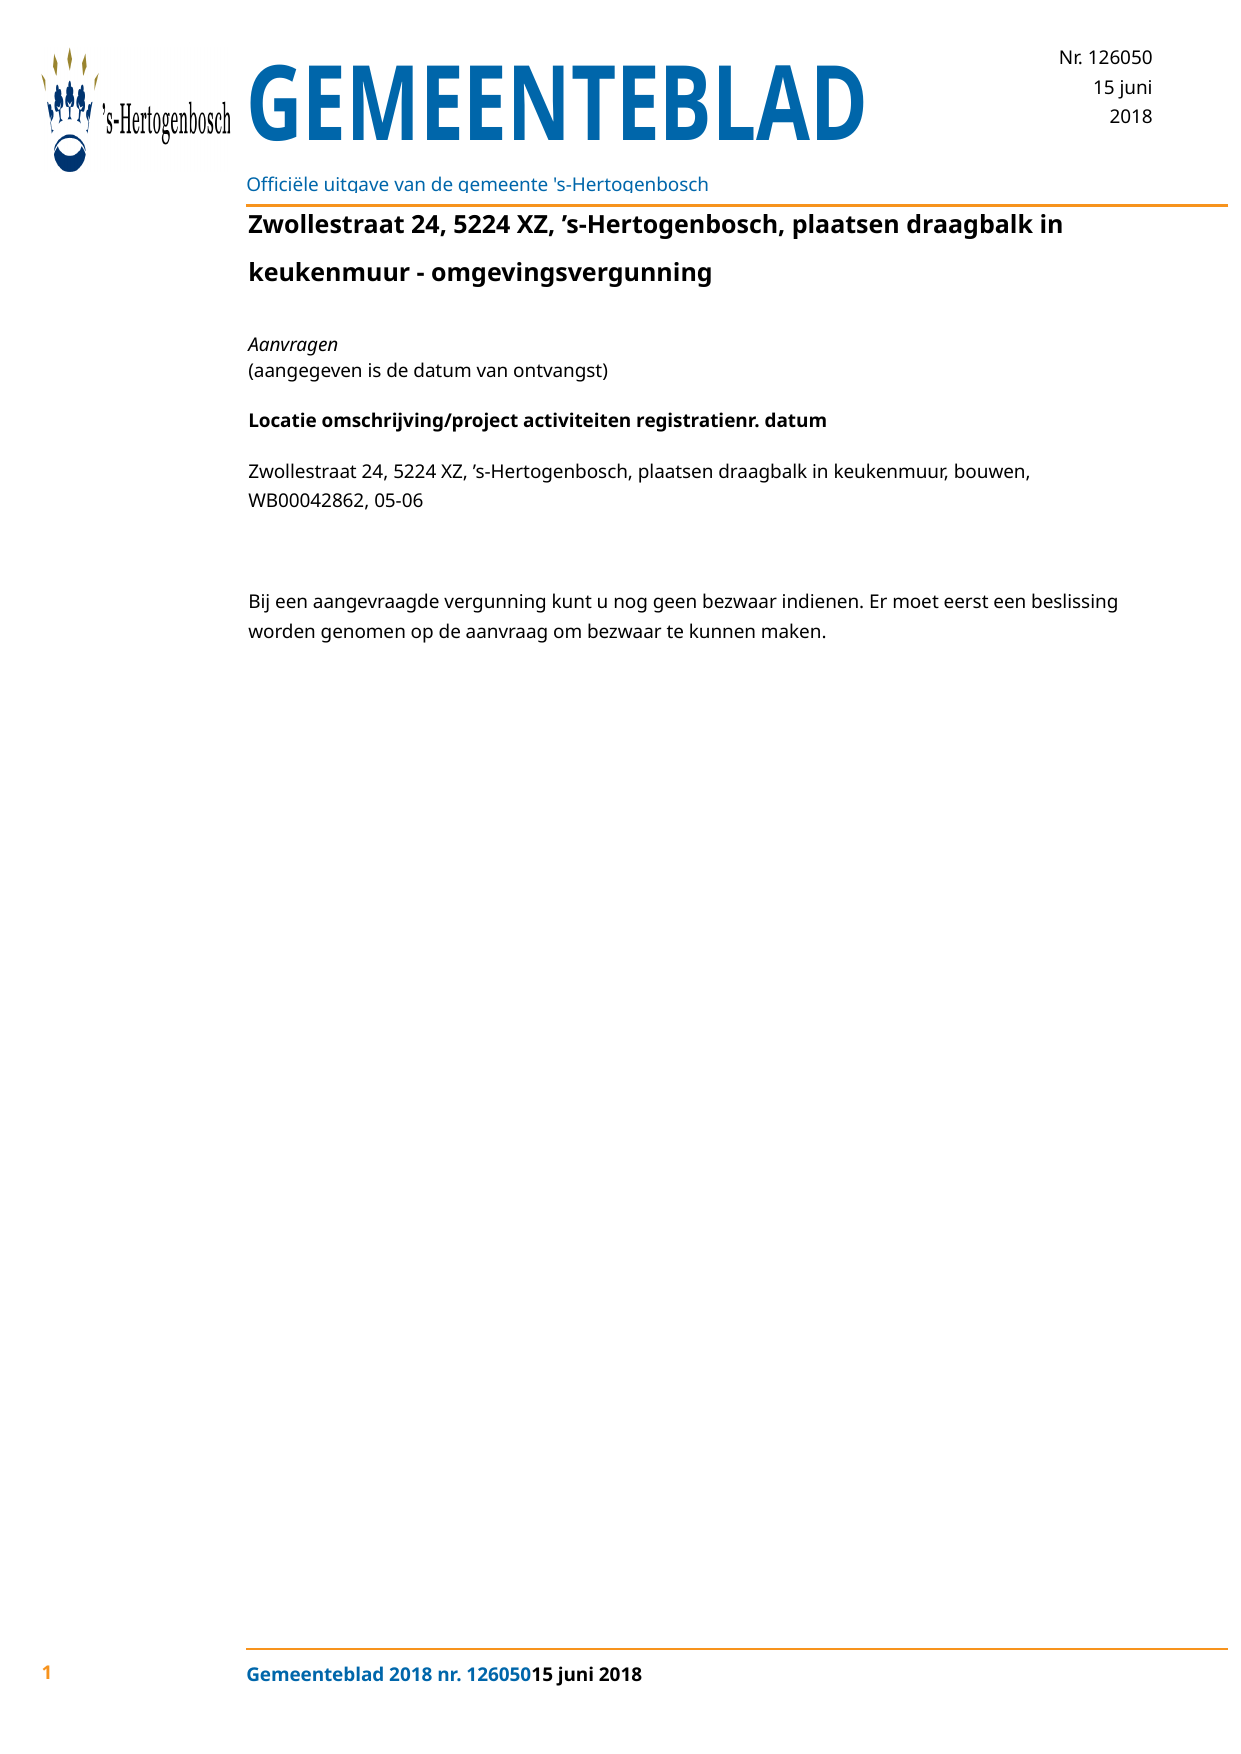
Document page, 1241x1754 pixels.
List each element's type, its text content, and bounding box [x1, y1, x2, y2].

text Zwollestraat 24, 5224 XZ, ’s-Hertogenbosch, plaatsen draagbalk in keukenmuur, bouwen, WB00042862, 05-06 [248, 458, 1152, 513]
picture [41, 47, 231, 172]
text Zwollestraat 24, 5224 XZ, ’s-Hertogenbosch, plaatsen draagbalk in keukenmuur - omgevingsvergunning [248, 207, 1152, 288]
text Locatie omschrijving/project activiteiten registratienr. datum [248, 408, 1152, 433]
text (aangegeven is de datum van ontvangst) [248, 357, 1152, 383]
text Bij een aangevraagde vergunning kunt u nog geen bezwaar indienen. Er moet eerst een beslissing worden genomen op de aanvraag om bezwaar te kunnen maken. [248, 588, 1152, 644]
text Aanvragen [248, 331, 1152, 357]
